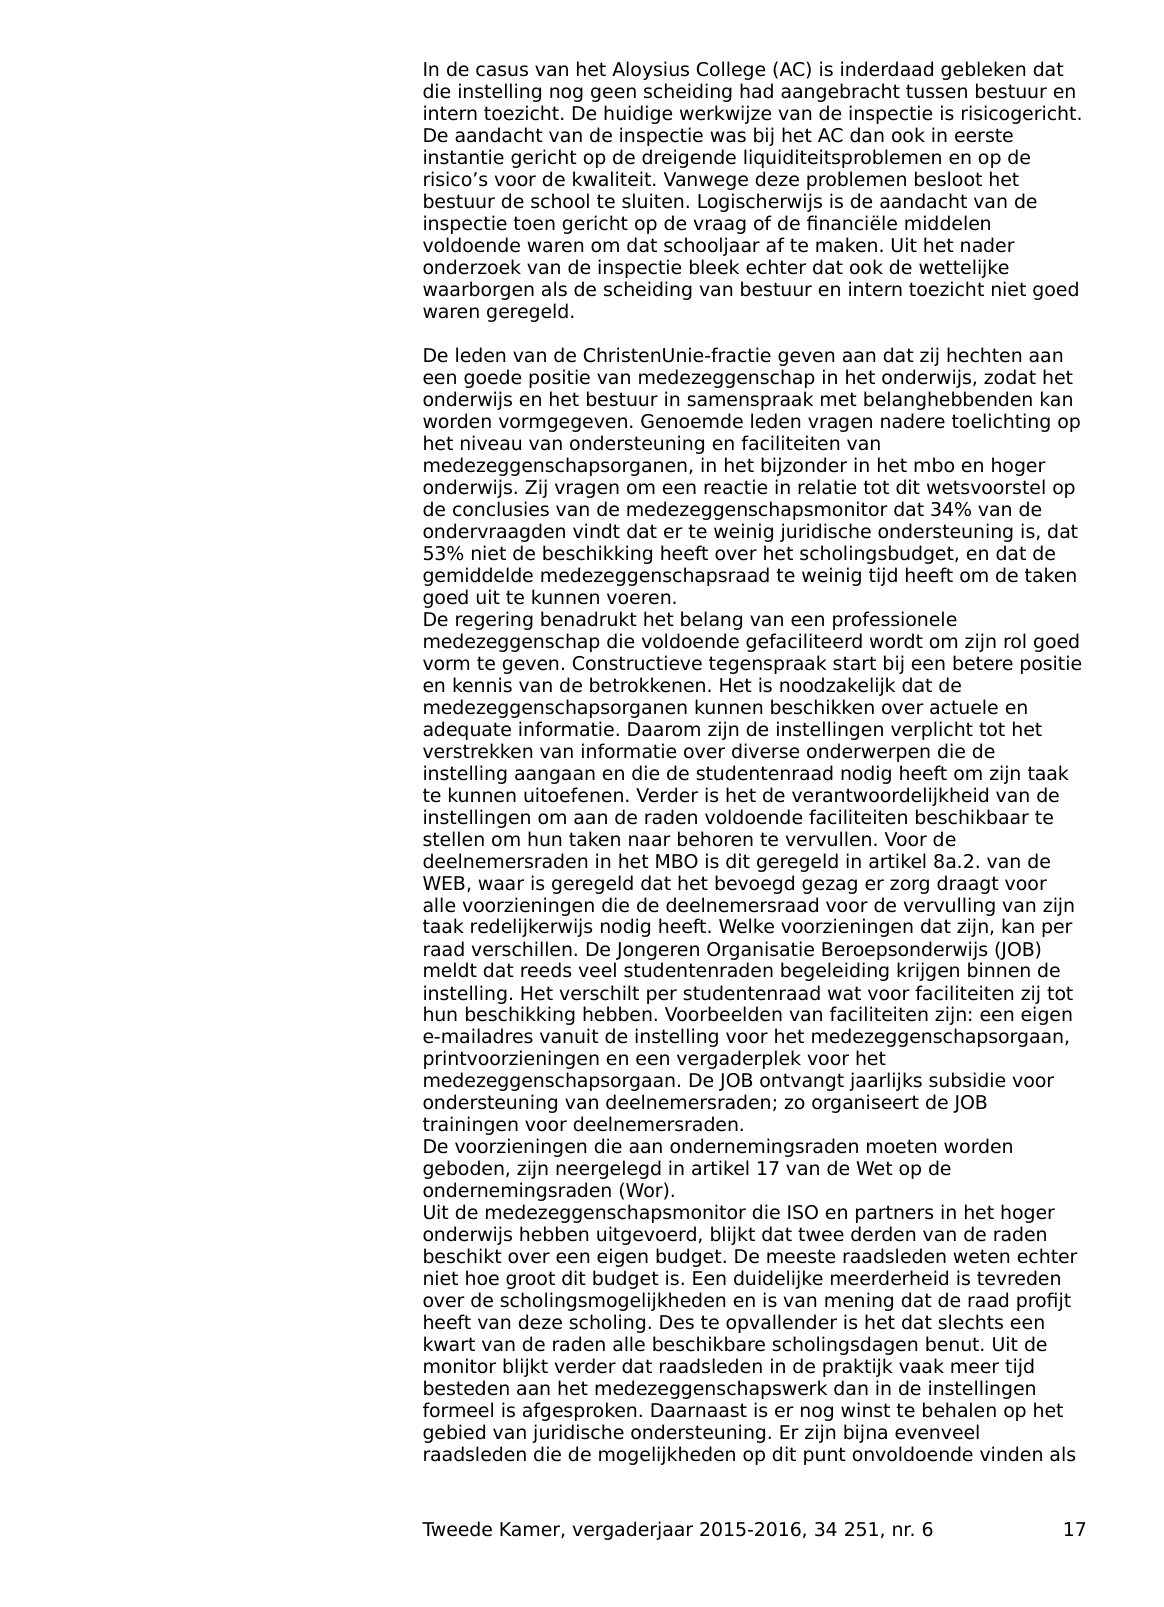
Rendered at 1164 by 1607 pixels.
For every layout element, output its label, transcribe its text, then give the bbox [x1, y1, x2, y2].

text Uit de medezeggenschapsmonitor die ISO en partners in het hoger onderwijs hebben uitgevoerd, blijkt dat twee derden van de raden beschikt over een eigen budget. De meeste raadsleden weten echter niet hoe groot dit budget is. Een duidelijke meerderheid is tevreden over de scholingsmogelijkheden en is van mening dat de raad profijt heeft van deze scholing. Des te opvallender is het dat slechts een kwart van de raden alle beschikbare scholingsdagen benut. Uit de monitor blijkt verder dat raadsleden in de praktijk vaak meer tijd besteden aan het medezeggenschapswerk dan in de instellingen formeel is afgesproken. Daarnaast is er nog winst te behalen op het gebied van juridische ondersteuning. Er zijn bijna evenveel raadsleden die de mogelijkheden op dit punt onvoldoende vinden als [422, 1202, 1087, 1466]
text De voorzieningen die aan ondernemingsraden moeten worden geboden, zijn neergelegd in artikel 17 van de Wet op de ondernemingsraden (Wor). [422, 1136, 1087, 1202]
text De leden van de ChristenUnie-fractie geven aan dat zij hechten aan een goede positie van medezeggenschap in het onderwijs, zodat het onderwijs en het bestuur in samenspraak met belanghebbenden kan worden vormgegeven. Genoemde leden vragen nadere toelichting op het niveau van ondersteuning en faciliteiten van medezeggenschapsorganen, in het bijzonder in het mbo en hoger onderwijs. Zij vragen om een reactie in relatie tot dit wetsvoorstel op de conclusies van de medezeggenschapsmonitor dat 34% van de ondervraagden vindt dat er te weinig juridische ondersteuning is, dat 53% niet de beschikking heeft over het scholingsbudget, en dat de gemiddelde medezeggenschapsraad te weinig tijd heeft om de taken goed uit te kunnen voeren. [422, 345, 1087, 609]
text De regering benadrukt het belang van een professionele medezeggenschap die voldoende gefaciliteerd wordt om zijn rol goed vorm te geven. Constructieve tegenspraak start bij een betere positie en kennis van de betrokkenen. Het is noodzakelijk dat de medezeggenschapsorganen kunnen beschikken over actuele en adequate informatie. Daarom zijn de instellingen verplicht tot het verstrekken van informatie over diverse onderwerpen die de instelling aangaan en die de studentenraad nodig heeft om zijn taak te kunnen uitoefenen. Verder is het de verantwoordelijkheid van de instellingen om aan de raden voldoende faciliteiten beschikbaar te stellen om hun taken naar behoren te vervullen. Voor de deelnemersraden in het MBO is dit geregeld in artikel 8a.2. van de WEB, waar is geregeld dat het bevoegd gezag er zorg draagt voor alle voorzieningen die de deelnemersraad voor de vervulling van zijn taak redelijkerwijs nodig heeft. Welke voorzieningen dat zijn, kan per raad verschillen. De Jongeren Organisatie Beroepsonderwijs (JOB) meldt dat reeds veel studentenraden begeleiding krijgen binnen de instelling. Het verschilt per studentenraad wat voor faciliteiten zij tot hun beschikking hebben. Voorbeelden van faciliteiten zijn: een eigen e-mailadres vanuit de instelling voor het medezeggenschapsorgaan, printvoorzieningen en een vergaderplek voor het medezeggenschapsorgaan. De JOB ontvangt jaarlijks subsidie voor ondersteuning van deelnemersraden; zo organiseert de JOB trainingen voor deelnemersraden. [422, 609, 1087, 1136]
text In de casus van het Aloysius College (AC) is inderdaad gebleken dat die instelling nog geen scheiding had aangebracht tussen bestuur en intern toezicht. De huidige werkwijze van de inspectie is risicogericht. De aandacht van de inspectie was bij het AC dan ook in eerste instantie gericht op de dreigende liquiditeitsproblemen en op de risico’s voor de kwaliteit. Vanwege deze problemen besloot het bestuur de school te sluiten. Logischerwijs is de aandacht van de inspectie toen gericht op de vraag of de financiële middelen voldoende waren om dat schooljaar af te maken. Uit het nader onderzoek van de inspectie bleek echter dat ook de wettelijke waarborgen als de scheiding van bestuur en intern toezicht niet goed waren geregeld. [422, 59, 1087, 323]
